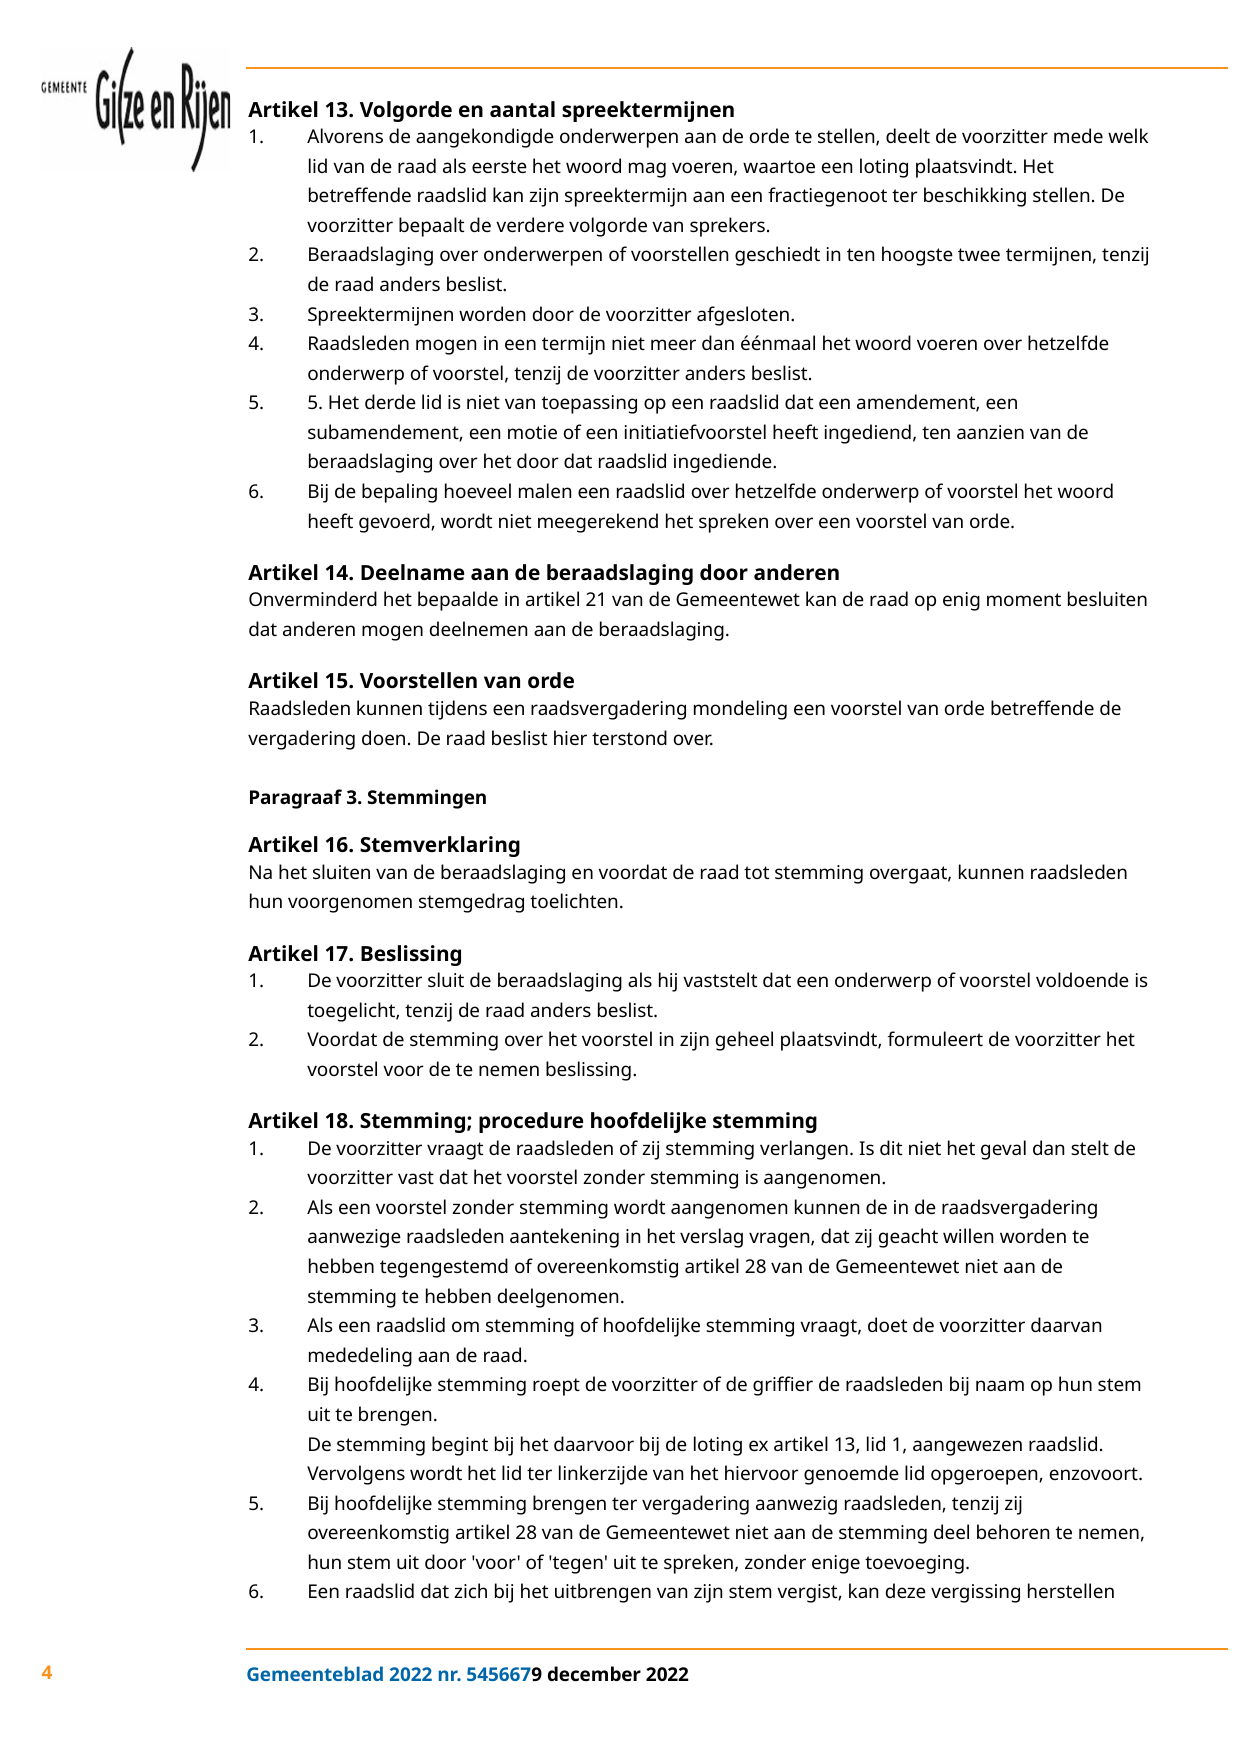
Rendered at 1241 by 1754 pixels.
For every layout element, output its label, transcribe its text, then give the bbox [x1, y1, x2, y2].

list 5. Het derde lid is niet van toepassing op een raadslid dat een amendement, een subamendement, een motie of een initiatiefvoorstel heeft ingediend, ten aanzien van de beraadslaging over het door dat raadslid ingediende. [248, 389, 1152, 474]
text Artikel 17. Beslissing [248, 939, 1152, 967]
text Artikel 16. Stemverklaring [248, 830, 1152, 859]
list Alvorens de aangekondigde onderwerpen aan de orde te stellen, deelt de voorzitter mede welk lid van de raad als eerste het woord mag voeren, waartoe een loting plaatsvindt. Het betreffende raadslid kan zijn spreektermijn aan een fractiegenoot ter beschikking stellen. De voorzitter bepaalt de verdere volgorde van sprekers. [248, 123, 1152, 238]
list Als een raadslid om stemming of hoofdelijke stemming vraagt, doet de voorzitter daarvan mededeling aan de raad. [248, 1312, 1152, 1368]
list De voorzitter vraagt de raadsleden of zij stemming verlangen. Is dit niet het geval dan stelt de voorzitter vast dat het voorstel zonder stemming is aangenomen. [248, 1135, 1152, 1190]
list Bij hoofdelijke stemming brengen ter vergadering aanwezig raadsleden, tenzij zij overeenkomstig artikel 28 van de Gemeentewet niet aan de stemming deel behoren te nemen, hun stem uit door 'voor' of 'tegen' uit te spreken, zonder enige toevoeging. [248, 1490, 1152, 1575]
list Voordat de stemming over het voorstel in zijn geheel plaatsvindt, formuleert de voorzitter het voorstel voor de te nemen beslissing. [248, 1026, 1152, 1082]
text Artikel 18. Stemming; procedure hoofdelijke stemming [248, 1106, 1152, 1135]
list De stemming begint bij het daarvoor bij de loting ex artikel 13, lid 1, aangewezen raadslid. Vervolgens wordt het lid ter linkerzijde van het hiervoor genoemde lid opgeroepen, enzovoort. [248, 1431, 1152, 1486]
text Artikel 14. Deelname aan de beraadslaging door anderen [248, 558, 1152, 587]
list Raadsleden mogen in een termijn niet meer dan éénmaal het woord voeren over hetzelfde onderwerp of voorstel, tenzij de voorzitter anders beslist. [248, 330, 1152, 386]
text Onverminderd het bepaalde in artikel 21 van de Gemeentewet kan de raad op enig moment besluiten dat anderen mogen deelnemen aan de beraadslaging. [248, 587, 1152, 642]
list Spreektermijnen worden door de voorzitter afgesloten. [248, 301, 1152, 326]
picture [41, 47, 231, 172]
list De voorzitter sluit de beraadslaging als hij vaststelt dat een onderwerp of voorstel voldoende is toegelicht, tenzij de raad anders beslist. [248, 967, 1152, 1023]
list Een raadslid dat zich bij het uitbrengen van zijn stem vergist, kan deze vergissing herstellen [248, 1579, 1152, 1604]
text Na het sluiten van de beraadslaging en voordat de raad tot stemming overgaat, kunnen raadsleden hun voorgenomen stemgedrag toelichten. [248, 859, 1152, 914]
list Als een voorstel zonder stemming wordt aangenomen kunnen de in de raadsvergadering aanwezige raadsleden aantekening in het verslag vragen, dat zij geacht willen worden te hebben tegengestemd of overeenkomstig artikel 28 van de Gemeentewet niet aan de stemming te hebben deelgenomen. [248, 1194, 1152, 1308]
text Artikel 15. Voorstellen van orde [248, 667, 1152, 695]
text Artikel 13. Volgorde en aantal spreektermijnen [248, 95, 1152, 123]
list Bij de bepaling hoeveel malen een raadslid over hetzelfde onderwerp of voorstel het woord heeft gevoerd, wordt niet meegerekend het spreken over een voorstel van orde. [248, 478, 1152, 533]
list Beraadslaging over onderwerpen of voorstellen geschiedt in ten hoogste twee termijnen, tenzij de raad anders beslist. [248, 242, 1152, 297]
text Paragraaf 3. Stemmingen [248, 784, 1152, 809]
list Bij hoofdelijke stemming roept de voorzitter of de griffier de raadsleden bij naam op hun stem uit te brengen. [248, 1372, 1152, 1427]
text Raadsleden kunnen tijdens een raadsvergadering mondeling een voorstel van orde betreffende de vergadering doen. De raad beslist hier terstond over. [248, 695, 1152, 750]
